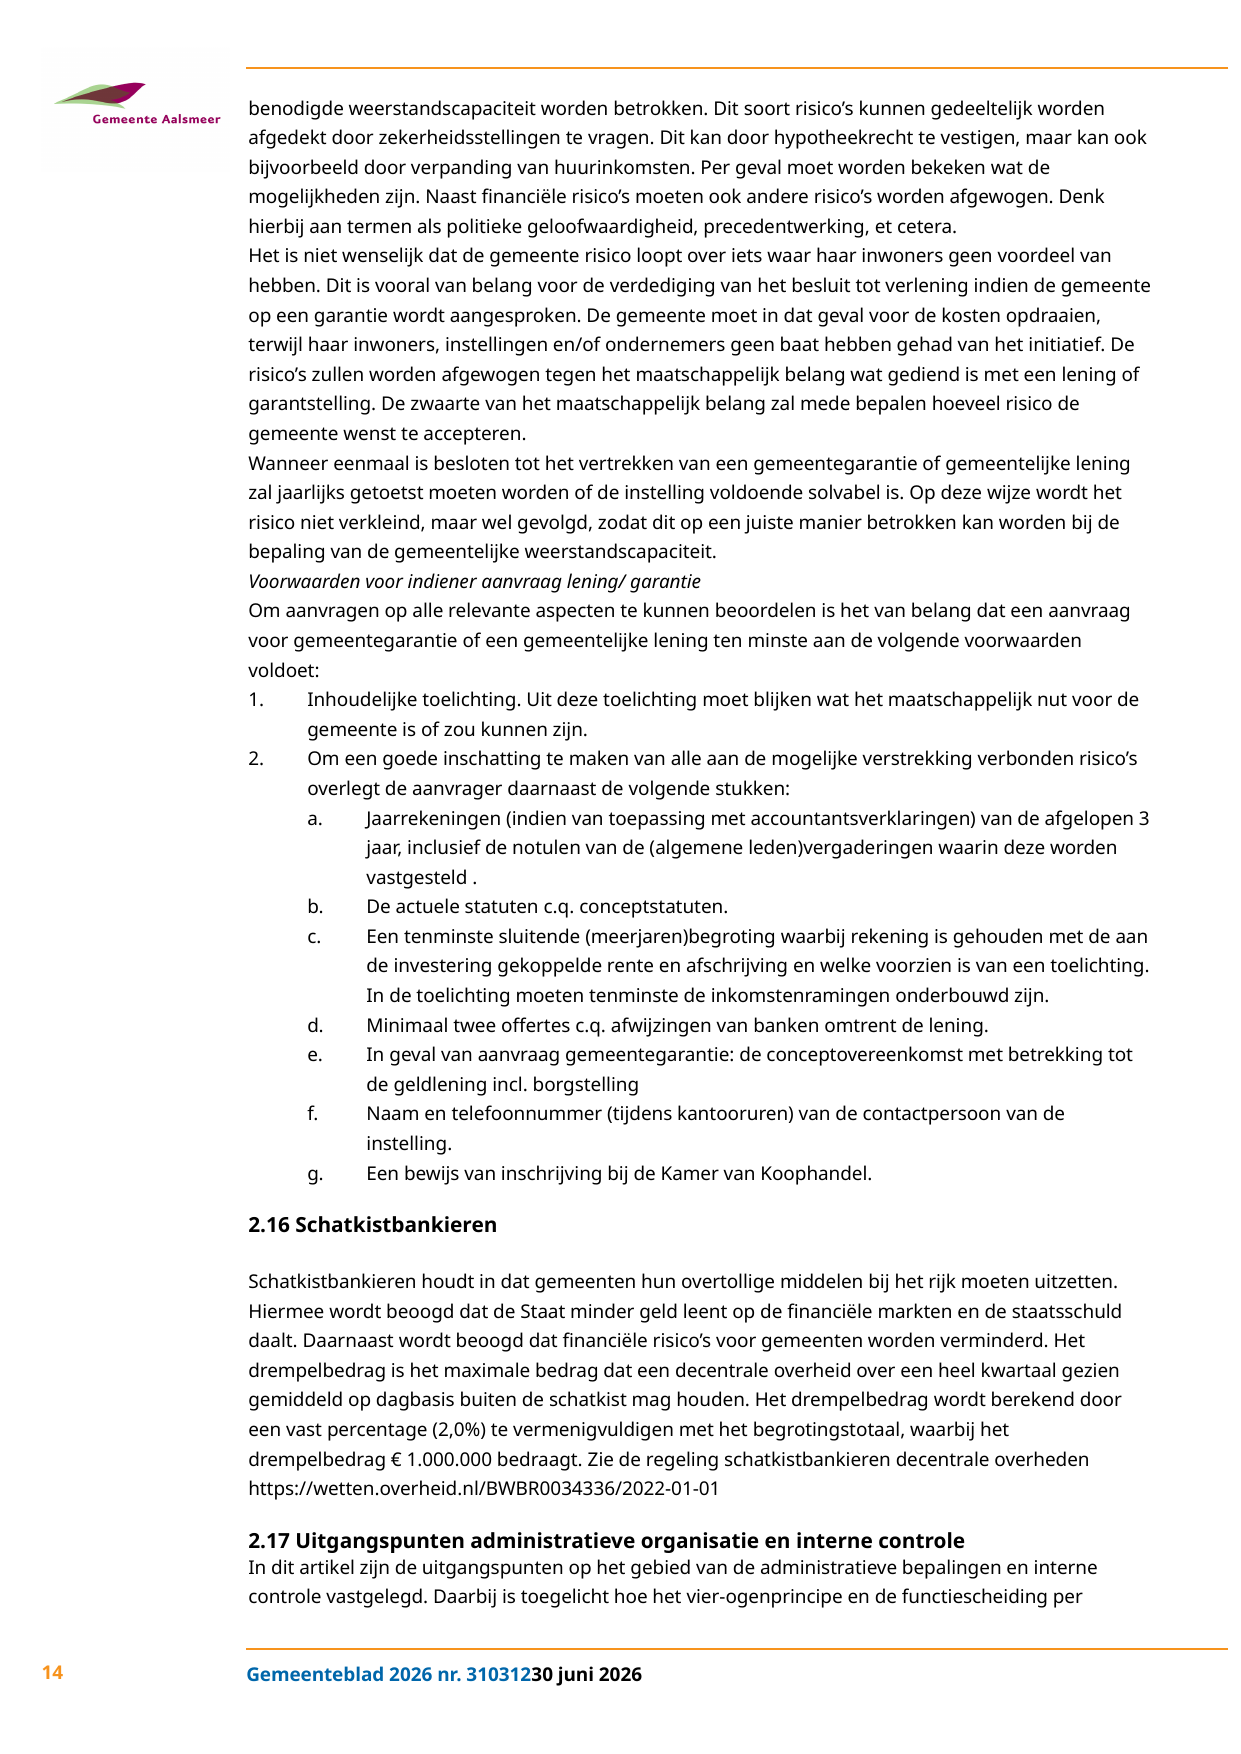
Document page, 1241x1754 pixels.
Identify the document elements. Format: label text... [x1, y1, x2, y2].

text Voorwaarden voor indiener aanvraag lening/ garantie [248, 568, 1152, 594]
text Wanneer eenmaal is besloten tot het vertrekken van een gemeentegarantie of gemeentelijke lening zal jaarlijks getoetst moeten worden of de instelling voldoende solvabel is. Op deze wijze wordt het risico niet verkleind, maar wel gevolgd, zodat dit op een juiste manier betrokken kan worden bij de bepaling van de gemeentelijke weerstandscapaciteit. [248, 450, 1152, 564]
text Schatkistbankieren houdt in dat gemeenten hun overtollige middelen bij het rijk moeten uitzetten. Hiermee wordt beoogd dat de Staat minder geld leent op de financiële markten en de staatsschuld daalt. Daarnaast wordt beoogd dat financiële risico’s voor gemeenten worden verminderd. Het drempelbedrag is het maximale bedrag dat een decentrale overheid over een heel kwartaal gezien gemiddeld op dagbasis buiten de schatkist mag houden. Het drempelbedrag wordt berekend door een vast percentage (2,0%) te vermenigvuldigen met het begrotingstotaal, waarbij het drempelbedrag € 1.000.000 bedraagt. Zie de regeling schatkistbankieren decentrale overheden https://wetten.overheid.nl/BWBR0034336/2022-01-01 [248, 1268, 1152, 1501]
text benodigde weerstandscapaciteit worden betrokken. Dit soort risico’s kunnen gedeeltelijk worden afgedekt door zekerheidsstellingen te vragen. Dit kan door hypotheekrecht te vestigen, maar kan ook bijvoorbeeld door verpanding van huurinkomsten. Per geval moet worden bekeken wat de mogelijkheden zijn. Naast financiële risico’s moeten ook andere risico’s worden afgewogen. Denk hierbij aan termen als politieke geloofwaardigheid, precedentwerking, et cetera. [248, 95, 1152, 239]
text In dit artikel zijn de uitgangspunten op het gebied van de administratieve bepalingen en interne controle vastgelegd. Daarbij is toegelicht hoe het vier-ogenprincipe en de functiescheiding per [248, 1554, 1152, 1609]
list Naam en telefoonnummer (tijdens kantooruren) van de contactpersoon van de instelling. [307, 1101, 1152, 1156]
list Jaarrekeningen (indien van toepassing met accountantsverklaringen) van de afgelopen 3 jaar, inclusief de notulen van de (algemene leden)vergaderingen waarin deze worden vastgesteld . [307, 805, 1152, 890]
picture [41, 47, 231, 172]
list Om een goede inschatting te maken van alle aan de mogelijke verstrekking verbonden risico’s overlegt de aanvrager daarnaast de volgende stukken: [248, 746, 1152, 801]
text Het is niet wenselijk dat de gemeente risico loopt over iets waar haar inwoners geen voordeel van hebben. Dit is vooral van belang voor de verdediging van het besluit tot verlening indien de gemeente op een garantie wordt aangesproken. De gemeente moet in dat geval voor de kosten opdraaien, terwijl haar inwoners, instellingen en/of ondernemers geen baat hebben gehad van het initiatief. De risico’s zullen worden afgewogen tegen het maatschappelijk belang wat gediend is met een lening of garantstelling. De zwaarte van het maatschappelijk belang zal mede bepalen hoeveel risico de gemeente wenst te accepteren. [248, 243, 1152, 446]
text 2.17 Uitgangspunten administratieve organisatie en interne controle [248, 1526, 1152, 1554]
list In geval van aanvraag gemeentegarantie: de conceptovereenkomst met betrekking tot de geldlening incl. borgstelling [307, 1041, 1152, 1097]
list Minimaal twee offertes c.q. afwijzingen van banken omtrent de lening. [307, 1012, 1152, 1038]
list Inhoudelijke toelichting. Uit deze toelichting moet blijken wat het maatschappelijk nut voor de gemeente is of zou kunnen zijn. [248, 686, 1152, 742]
list Een tenminste sluitende (meerjaren)begroting waarbij rekening is gehouden met de aan de investering gekoppelde rente en afschrijving en welke voorzien is van een toelichting. In de toelichting moeten tenminste de inkomstenramingen onderbouwd zijn. [307, 923, 1152, 1008]
list Een bewijs van inschrijving bij de Kamer van Koophandel. [307, 1160, 1152, 1186]
list De actuele statuten c.q. conceptstatuten. [307, 893, 1152, 919]
text 2.16 Schatkistbankieren [248, 1210, 1152, 1239]
text Om aanvragen op alle relevante aspecten te kunnen beoordelen is het van belang dat een aanvraag voor gemeentegarantie of een gemeentelijke lening ten minste aan de volgende voorwaarden voldoet: [248, 598, 1152, 683]
